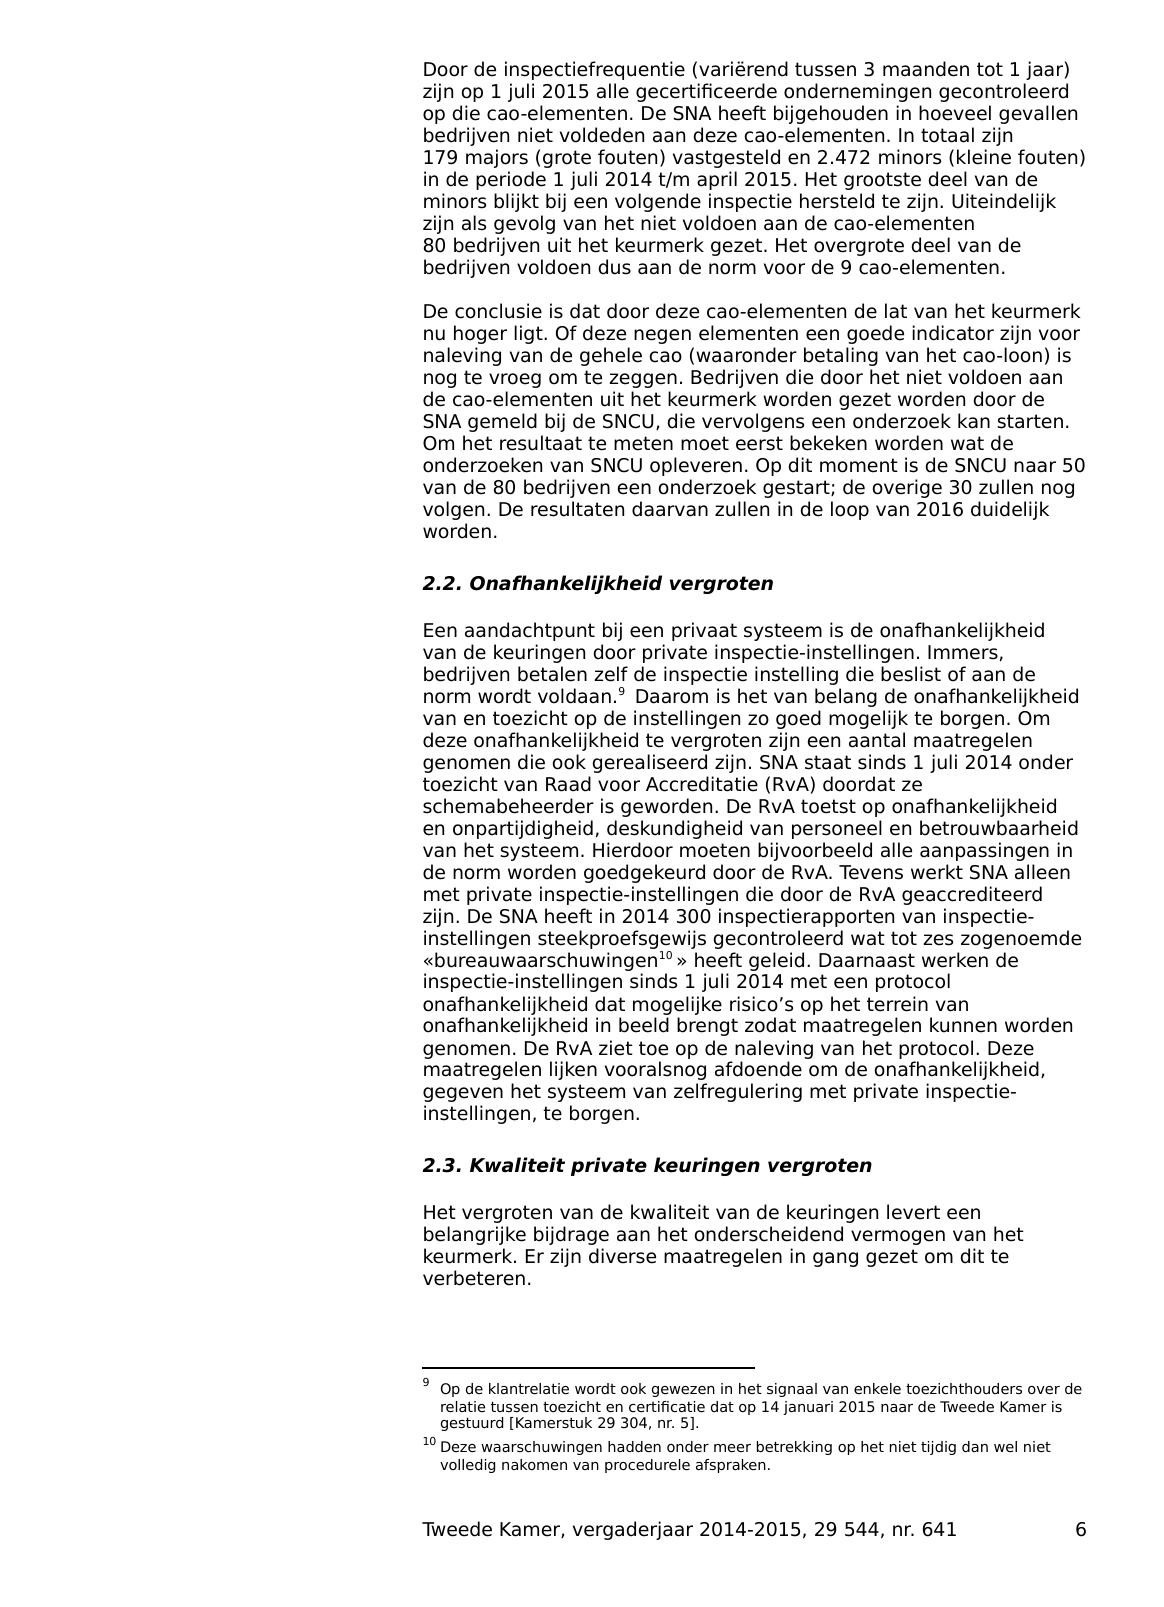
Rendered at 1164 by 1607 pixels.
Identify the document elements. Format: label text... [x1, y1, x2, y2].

text Op de klantrelatie wordt ook gewezen in het signaal van enkele toezichthouders over de relatie tussen toezicht en certificatie dat op 14 januari 2015 naar de Tweede Kamer is gestuurd [Kamerstuk 29 304, nr. 5]. [422, 1377, 1087, 1432]
text Door de inspectiefrequentie (variërend tussen 3 maanden tot 1 jaar) zijn op 1 juli 2015 alle gecertificeerde ondernemingen gecontroleerd op die cao-elementen. De SNA heeft bijgehouden in hoeveel gevallen bedrijven niet voldeden aan deze cao-elementen. In totaal zijn 179 majors (grote fouten) vastgesteld en 2.472 minors (kleine fouten) in de periode 1 juli 2014 t/m april 2015. Het grootste deel van de minors blijkt bij een volgende inspectie hersteld te zijn. Uiteindelijk zijn als gevolg van het niet voldoen aan de cao-elementen 80 bedrijven uit het keurmerk gezet. Het overgrote deel van de bedrijven voldoen dus aan de norm voor de 9 cao-elementen. [422, 59, 1087, 279]
subtitle 2.3. Kwaliteit private keuringen vergroten [422, 1155, 1087, 1177]
subtitle 2.2. Onafhankelijkheid vergroten [422, 573, 1087, 595]
text Deze waarschuwingen hadden onder meer betrekking op het niet tijdig dan wel niet volledig nakomen van procedurele afspraken. [422, 1435, 1087, 1474]
text Een aandachtpunt bij een privaat systeem is de onafhankelijkheid van de keuringen door private inspectie-instellingen. Immers, bedrijven betalen zelf de inspectie instelling die beslist of aan de norm wordt voldaan. Daarom is het van belang de onafhankelijkheid van en toezicht op de instellingen zo goed mogelijk te borgen. Om deze onafhankelijkheid te vergroten zijn een aantal maatregelen genomen die ook gerealiseerd zijn. SNA staat sinds 1 juli 2014 onder toezicht van Raad voor Accreditatie (RvA) doordat ze schemabeheerder is geworden. De RvA toetst op onafhankelijkheid en onpartijdigheid, deskundigheid van personeel en betrouwbaarheid van het systeem. Hierdoor moeten bijvoorbeeld alle aanpassingen in de norm worden goedgekeurd door de RvA. Tevens werkt SNA alleen met private inspectie-instellingen die door de RvA geaccrediteerd zijn. De SNA heeft in 2014 300 inspectierapporten van inspectie-instellingen steekproefsgewijs gecontroleerd wat tot zes zogenoemde «bureauwaarschuwingen» heeft geleid. Daarnaast werken de inspectie-instellingen sinds 1 juli 2014 met een protocol onafhankelijkheid dat mogelijke risico’s op het terrein van onafhankelijkheid in beeld brengt zodat maatregelen kunnen worden genomen. De RvA ziet toe op de naleving van het protocol. Deze maatregelen lijken vooralsnog afdoende om de onafhankelijkheid, gegeven het systeem van zelfregulering met private inspectie-instellingen, te borgen. [422, 620, 1087, 1125]
text Het vergroten van de kwaliteit van de keuringen levert een belangrijke bijdrage aan het onderscheidend vermogen van het keurmerk. Er zijn diverse maatregelen in gang gezet om dit te verbeteren. [422, 1202, 1087, 1290]
text De conclusie is dat door deze cao-elementen de lat van het keurmerk nu hoger ligt. Of deze negen elementen een goede indicator zijn voor naleving van de gehele cao (waaronder betaling van het cao-loon) is nog te vroeg om te zeggen. Bedrijven die door het niet voldoen aan de cao-elementen uit het keurmerk worden gezet worden door de SNA gemeld bij de SNCU, die vervolgens een onderzoek kan starten. Om het resultaat te meten moet eerst bekeken worden wat de onderzoeken van SNCU opleveren. Op dit moment is de SNCU naar 50 van de 80 bedrijven een onderzoek gestart; de overige 30 zullen nog volgen. De resultaten daarvan zullen in de loop van 2016 duidelijk worden. [422, 301, 1087, 543]
